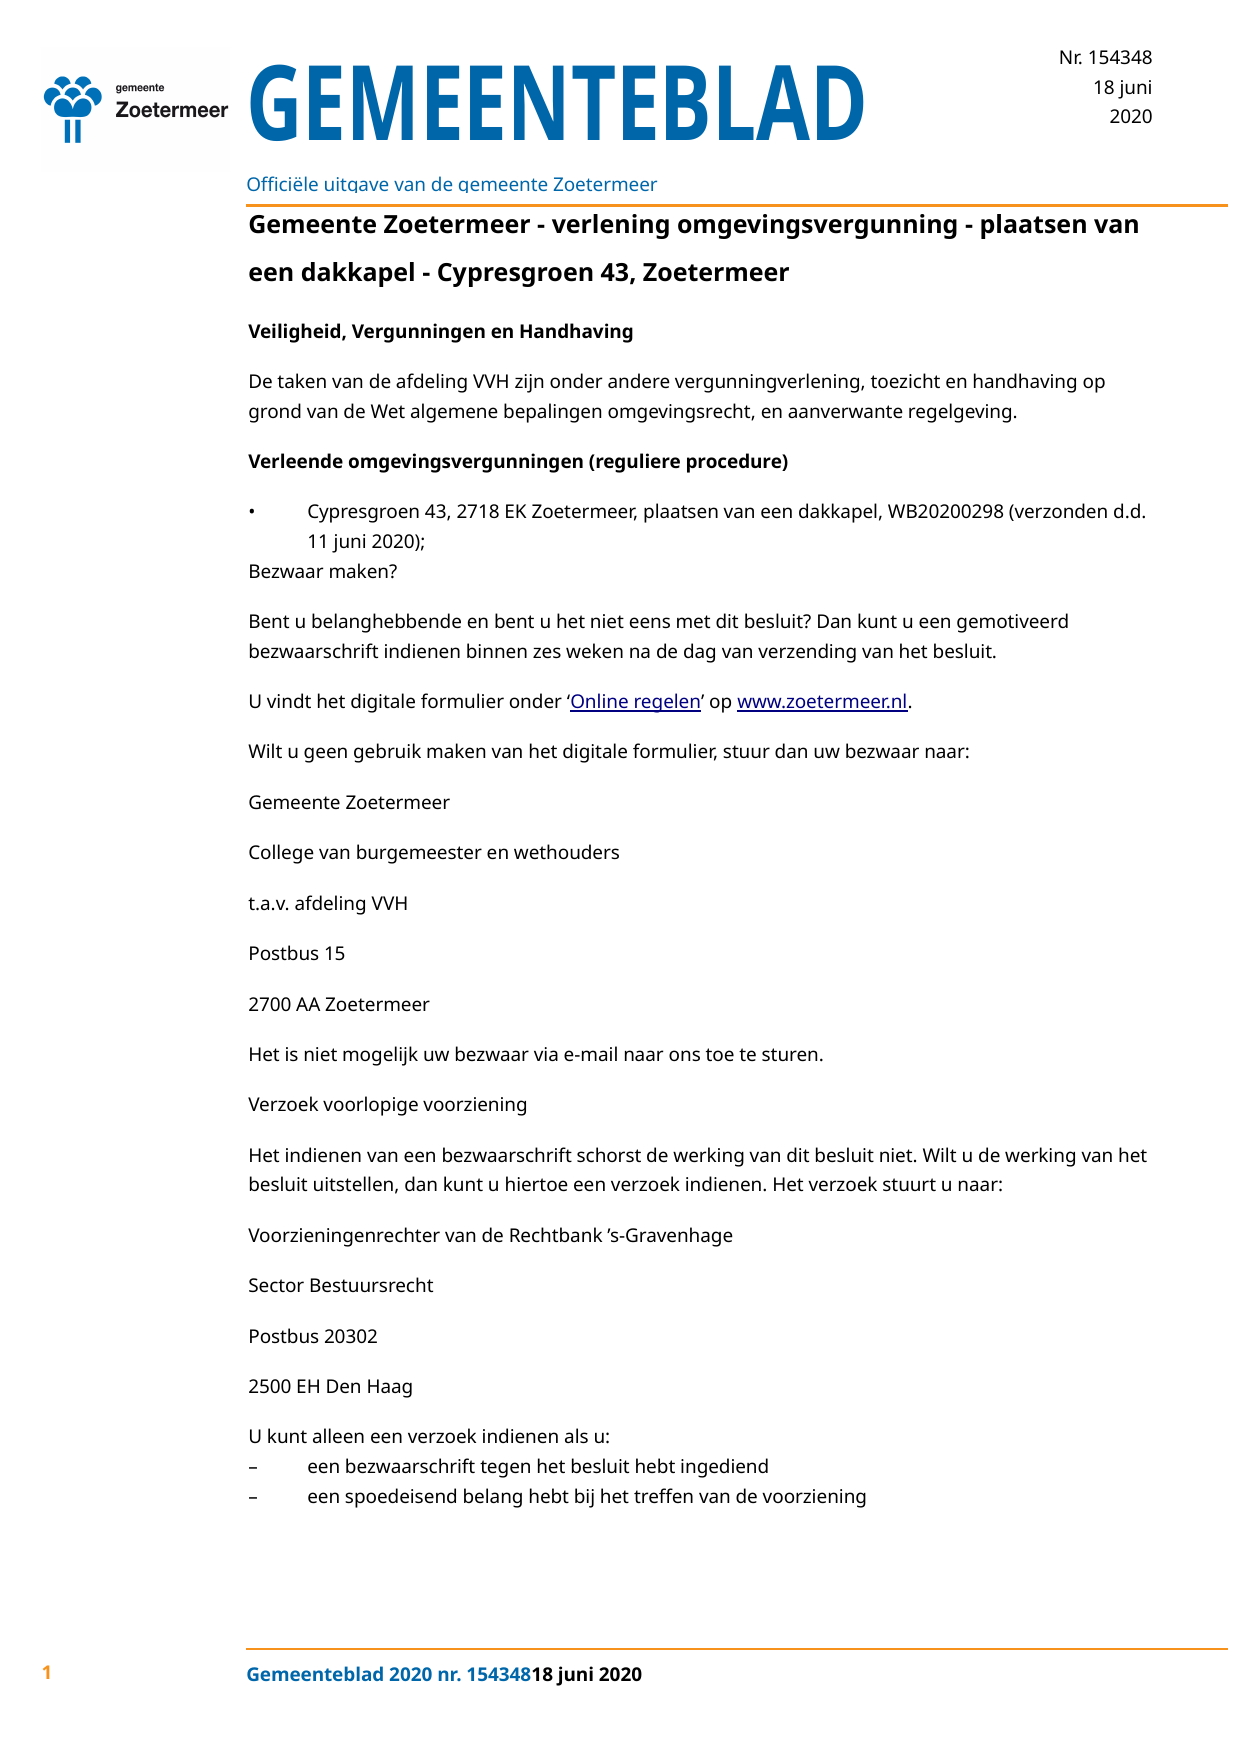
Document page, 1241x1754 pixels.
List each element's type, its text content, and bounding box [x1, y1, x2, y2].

text Veiligheid, Vergunningen en Handhaving [248, 318, 1152, 344]
text 2700 AA Zoetermeer [248, 991, 1152, 1017]
text Voorzieningenrechter van de Rechtbank ’s-Gravenhage [248, 1222, 1152, 1248]
text Gemeente Zoetermeer - verlening omgevingsvergunning - plaatsen van een dakkapel - Cypresgroen 43, Zoetermeer [248, 207, 1152, 288]
list een spoedeisend belang hebt bij het treffen van de voorziening [248, 1483, 1152, 1509]
text Postbus 15 [248, 940, 1152, 966]
text U vindt het digitale formulier onder ‘Online regelen’ op www.zoetermeer.nl. [248, 688, 1152, 714]
text t.a.v. afdeling VVH [248, 890, 1152, 916]
text Verleende omgevingsvergunningen (reguliere procedure) [248, 448, 1152, 474]
text Sector Bestuursrecht [248, 1272, 1152, 1298]
list Cypresgroen 43, 2718 EK Zoetermeer, plaatsen van een dakkapel, WB20200298 (verzonden d.d. 11 juni 2020); [248, 499, 1152, 554]
text Bezwaar maken? [248, 558, 1152, 584]
text Verzoek voorlopige voorziening [248, 1092, 1152, 1117]
text 2500 EH Den Haag [248, 1373, 1152, 1399]
text Het is niet mogelijk uw bezwaar via e-mail naar ons toe te sturen. [248, 1041, 1152, 1067]
text College van burgemeester en wethouders [248, 839, 1152, 865]
text De taken van de afdeling VVH zijn onder andere vergunningverlening, toezicht en handhaving op grond van de Wet algemene bepalingen omgevingsrecht, en aanverwante regelgeving. [248, 368, 1152, 424]
text Wilt u geen gebruik maken van het digitale formulier, stuur dan uw bezwaar naar: [248, 739, 1152, 764]
text Het indienen van een bezwaarschrift schorst de werking van dit besluit niet. Wilt u de werking van het besluit uitstellen, dan kunt u hiertoe een verzoek indienen. Het verzoek stuurt u naar: [248, 1142, 1152, 1197]
text U kunt alleen een verzoek indienen als u: [248, 1424, 1152, 1449]
list een bezwaarschrift tegen het besluit hebt ingediend [248, 1453, 1152, 1479]
picture [41, 47, 231, 172]
text Bent u belanghebbende en bent u het niet eens met dit besluit? Dan kunt u een gemotiveerd bezwaarschrift indienen binnen zes weken na de dag van verzending van het besluit. [248, 608, 1152, 664]
text Gemeente Zoetermeer [248, 789, 1152, 815]
text Postbus 20302 [248, 1323, 1152, 1349]
